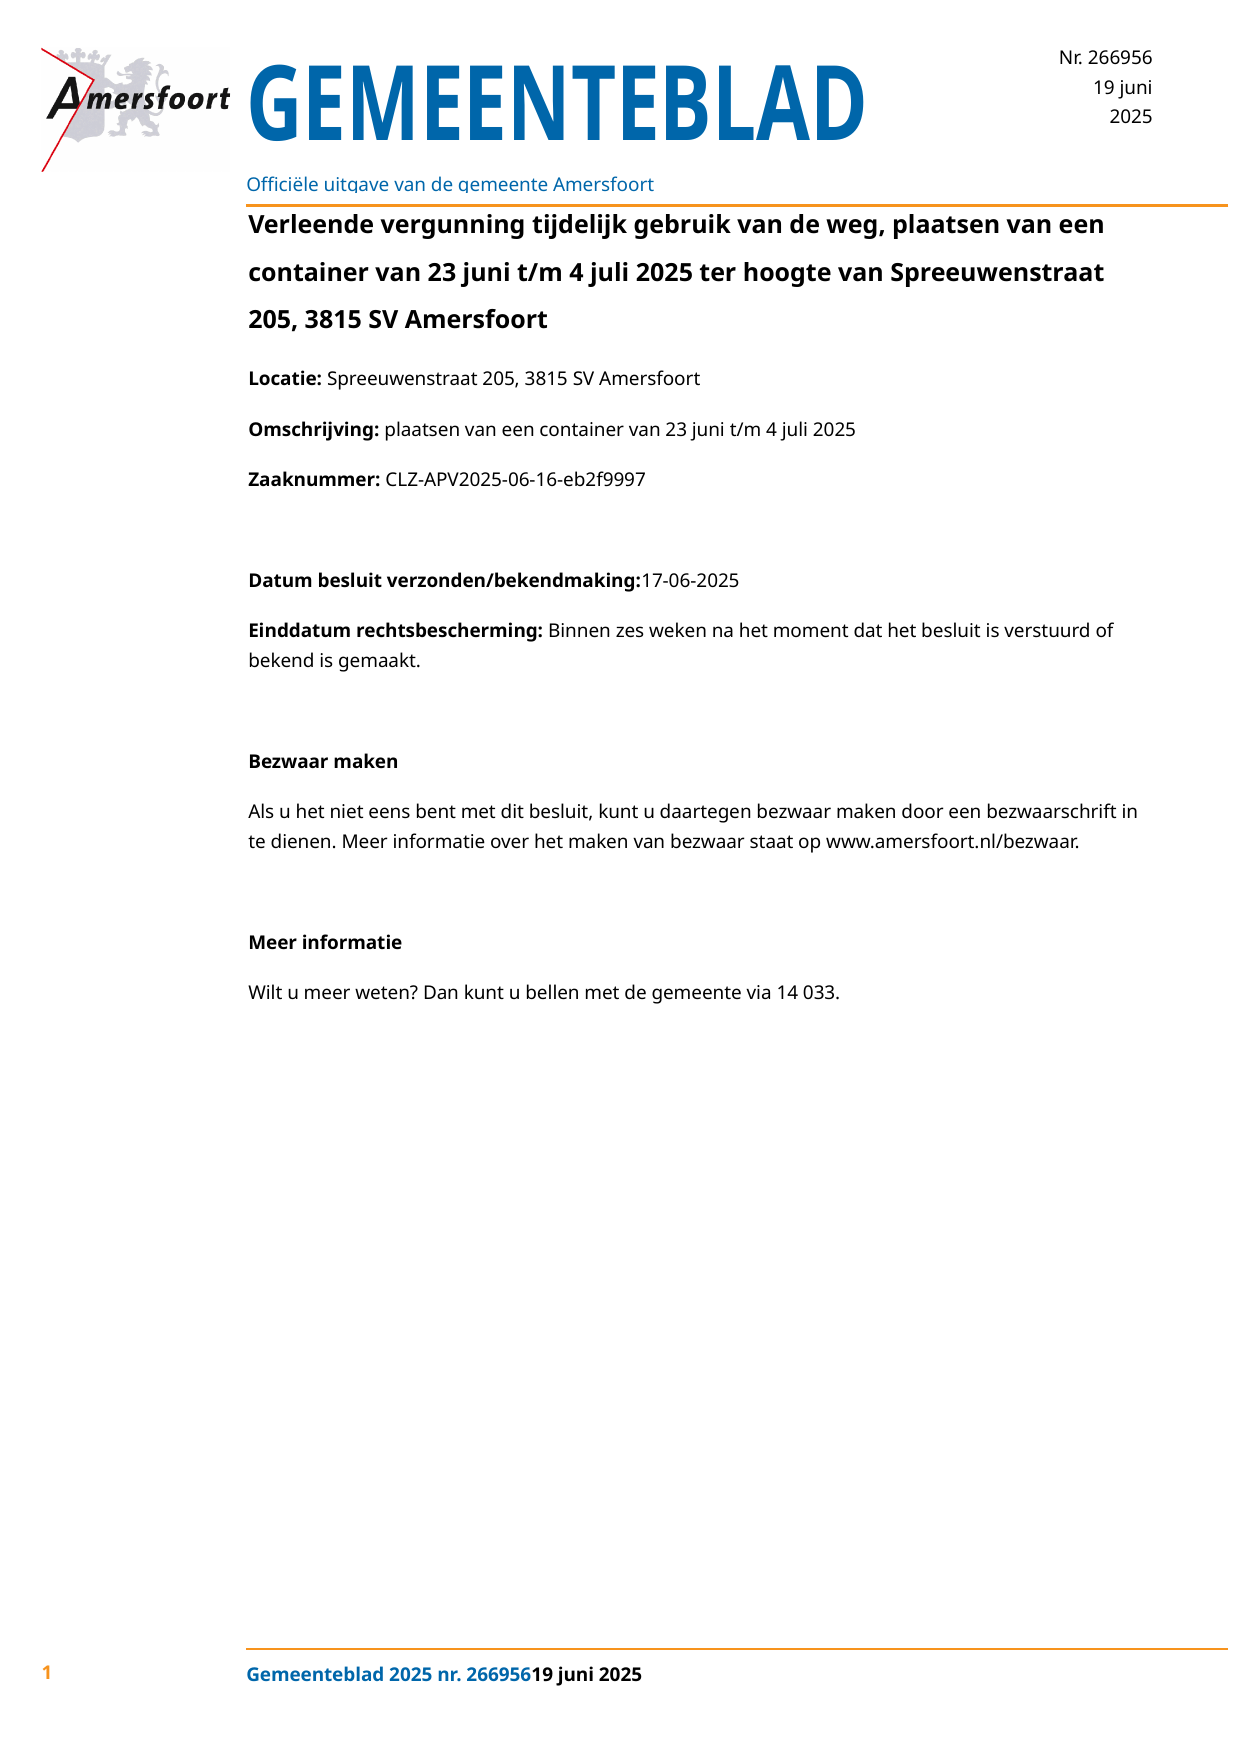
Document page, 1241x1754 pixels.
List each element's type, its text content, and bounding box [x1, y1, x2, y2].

text Omschrijving: plaatsen van een container van 23 juni t/m 4 juli 2025 [248, 416, 1152, 442]
text Bezwaar maken [248, 748, 1152, 774]
text Einddatum rechtsbescherming: Binnen zes weken na het moment dat het besluit is verstuurd of bekend is gemaakt. [248, 618, 1152, 673]
text Als u het niet eens bent met dit besluit, kunt u daartegen bezwaar maken door een bezwaarschrift in te dienen. Meer informatie over het maken van bezwaar staat op www.amersfoort.nl/bezwaar. [248, 798, 1152, 854]
text Wilt u meer weten? Dan kunt u bellen met de gemeente via 14 033. [248, 979, 1152, 1005]
picture [41, 47, 231, 172]
text Locatie: Spreeuwenstraat 205, 3815 SV Amersfoort [248, 366, 1152, 391]
text Zaaknummer: CLZ-APV2025-06-16-eb2f9997 [248, 466, 1152, 492]
text Verleende vergunning tijdelijk gebruik van de weg, plaatsen van een container van 23 juni t/m 4 juli 2025 ter hoogte van Spreeuwenstraat 205, 3815 SV Amersfoort [248, 207, 1152, 336]
text Meer informatie [248, 929, 1152, 954]
text Datum besluit verzonden/bekendmaking:17-06-2025 [248, 567, 1152, 593]
